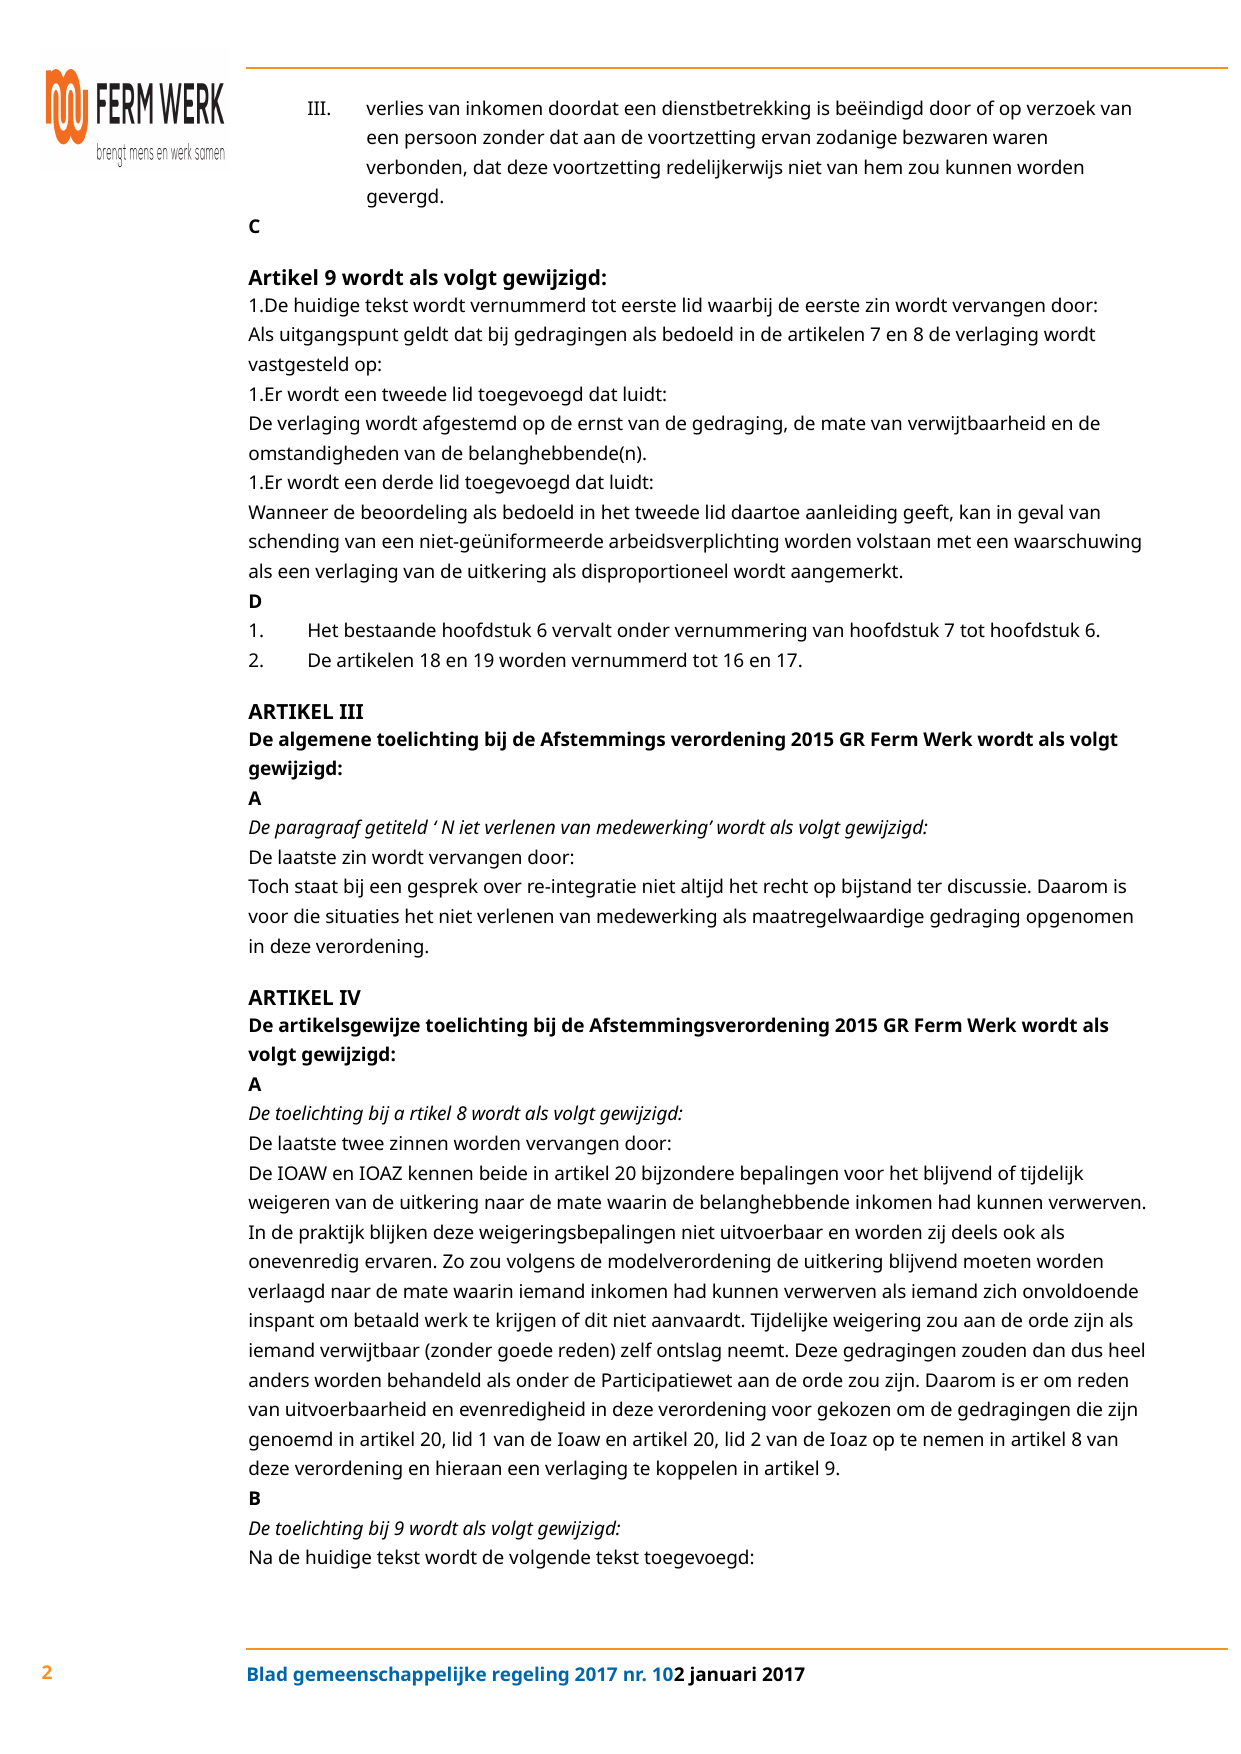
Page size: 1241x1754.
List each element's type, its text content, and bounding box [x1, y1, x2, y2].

text De verlaging wordt afgestemd op de ernst van de gedraging, de mate van verwijtbaarheid en de omstandigheden van de belanghebbende(n). [248, 410, 1152, 466]
text De toelichting bij a rtikel 8 wordt als volgt gewijzigd: [248, 1101, 1152, 1126]
text Wanneer de beoordeling als bedoeld in het tweede lid daartoe aanleiding geeft, kan in geval van schending van een niet-geüniformeerde arbeidsverplichting worden volstaan met een waarschuwing als een verlaging van de uitkering als disproportioneel wordt aangemerkt. [248, 499, 1152, 584]
text Na de huidige tekst wordt de volgende tekst toegevoegd: [248, 1544, 1152, 1570]
text Artikel 9 wordt als volgt gewijzigd: [248, 263, 1152, 292]
text Als uitgangspunt geldt dat bij gedragingen als bedoeld in de artikelen 7 en 8 de verlaging wordt vastgesteld op: [248, 322, 1152, 377]
text B [248, 1485, 1152, 1511]
text A [248, 785, 1152, 811]
text A [248, 1071, 1152, 1097]
picture [41, 47, 231, 172]
text De laatste zin wordt vervangen door: [248, 844, 1152, 870]
text Toch staat bij een gesprek over re-integratie niet altijd het recht op bijstand ter discussie. Daarom is voor die situaties het niet verlenen van medewerking als maatregelwaardige gedraging opgenomen in deze verordening. [248, 874, 1152, 959]
text ARTIKEL III [248, 697, 1152, 726]
text De artikelsgewijze toelichting bij de Afstemmingsverordening 2015 GR Ferm Werk wordt als volgt gewijzigd: [248, 1012, 1152, 1067]
text De toelichting bij 9 wordt als volgt gewijzigd: [248, 1515, 1152, 1540]
text 1.De huidige tekst wordt vernummerd tot eerste lid waarbij de eerste zin wordt vervangen door: [248, 292, 1152, 318]
text D [248, 588, 1152, 613]
text De laatste twee zinnen worden vervangen door: [248, 1130, 1152, 1156]
list verlies van inkomen doordat een dienstbetrekking is beëindigd door of op verzoek van een persoon zonder dat aan de voortzetting ervan zodanige bezwaren waren verbonden, dat deze voortzetting redelijkerwijs niet van hem zou kunnen worden gevergd. [307, 95, 1152, 209]
text 1.Er wordt een derde lid toegevoegd dat luidt: [248, 469, 1152, 495]
text De paragraaf getiteld ‘ N iet verlenen van medewerking’ wordt als volgt gewijzigd: [248, 814, 1152, 840]
text C [248, 213, 1152, 239]
text ARTIKEL IV [248, 983, 1152, 1012]
list De artikelen 18 en 19 worden vernummerd tot 16 en 17. [248, 647, 1152, 673]
text De algemene toelichting bij de Afstemmings verordening 2015 GR Ferm Werk wordt als volgt gewijzigd: [248, 726, 1152, 781]
text De IOAW en IOAZ kennen beide in artikel 20 bijzondere bepalingen voor het blijvend of tijdelijk weigeren van de uitkering naar de mate waarin de belanghebbende inkomen had kunnen verwerven. In de praktijk blijken deze weigeringsbepalingen niet uitvoerbaar en worden zij deels ook als onevenredig ervaren. Zo zou volgens de modelverordening de uitkering blijvend moeten worden verlaagd naar de mate waarin iemand inkomen had kunnen verwerven als iemand zich onvoldoende inspant om betaald werk te krijgen of dit niet aanvaardt. Tijdelijke weigering zou aan de orde zijn als iemand verwijtbaar (zonder goede reden) zelf ontslag neemt. Deze gedragingen zouden dan dus heel anders worden behandeld als onder de Participatiewet aan de orde zou zijn. Daarom is er om reden van uitvoerbaarheid en evenredigheid in deze verordening voor gekozen om de gedragingen die zijn genoemd in artikel 20, lid 1 van de Ioaw en artikel 20, lid 2 van de Ioaz op te nemen in artikel 8 van deze verordening en hieraan een verlaging te koppelen in artikel 9. [248, 1160, 1152, 1481]
list Het bestaande hoofdstuk 6 vervalt onder vernummering van hoofdstuk 7 tot hoofdstuk 6. [248, 617, 1152, 643]
text 1.Er wordt een tweede lid toegevoegd dat luidt: [248, 381, 1152, 406]
